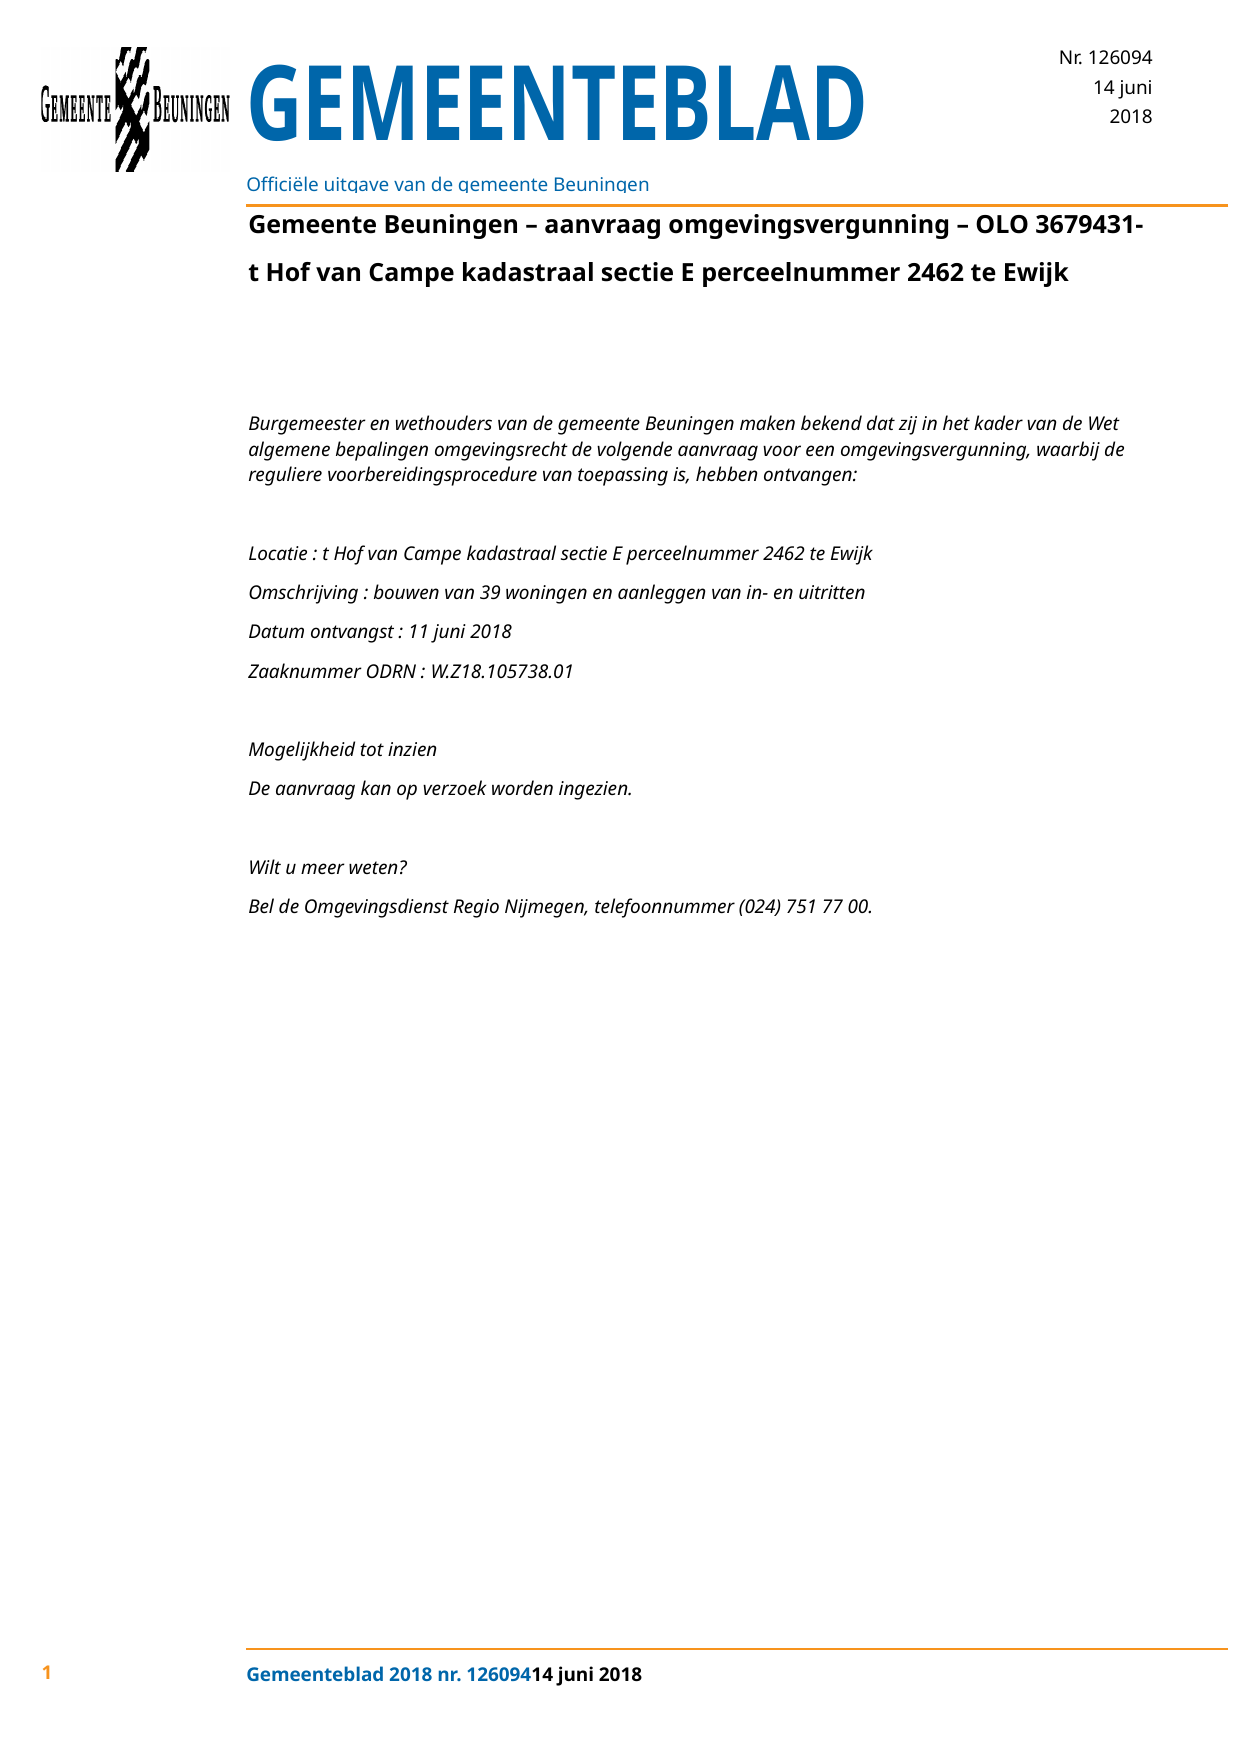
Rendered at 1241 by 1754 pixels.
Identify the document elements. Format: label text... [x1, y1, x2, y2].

text Wilt u meer weten? [248, 854, 1152, 880]
text Datum ontvangst : 11 juni 2018 [248, 618, 1152, 644]
text Locatie : t Hof van Campe kadastraal sectie E perceelnummer 2462 te Ewijk [248, 540, 1152, 566]
text De aanvraag kan op verzoek worden ingezien. [248, 776, 1152, 801]
text Gemeente Beuningen – aanvraag omgevingsvergunning – OLO 3679431- t Hof van Campe kadastraal sectie E perceelnummer 2462 te Ewijk [248, 207, 1152, 288]
picture [41, 47, 231, 172]
text Zaaknummer ODRN : W.Z18.105738.01 [248, 658, 1152, 683]
text Omschrijving : bouwen van 39 woningen en aanleggen van in- en uitritten [248, 579, 1152, 605]
text Burgemeester en wethouders van de gemeente Beuningen maken bekend dat zij in het kader van de Wet algemene bepalingen omgevingsrecht de volgende aanvraag voor een omgevingsvergunning, waarbij de reguliere voorbereidingsprocedure van toepassing is, hebben ontvangen: [248, 410, 1152, 487]
text Bel de Omgevingsdienst Regio Nijmegen, telefoonnummer (024) 751 77 00. [248, 893, 1152, 919]
text Mogelijkheid tot inzien [248, 736, 1152, 762]
